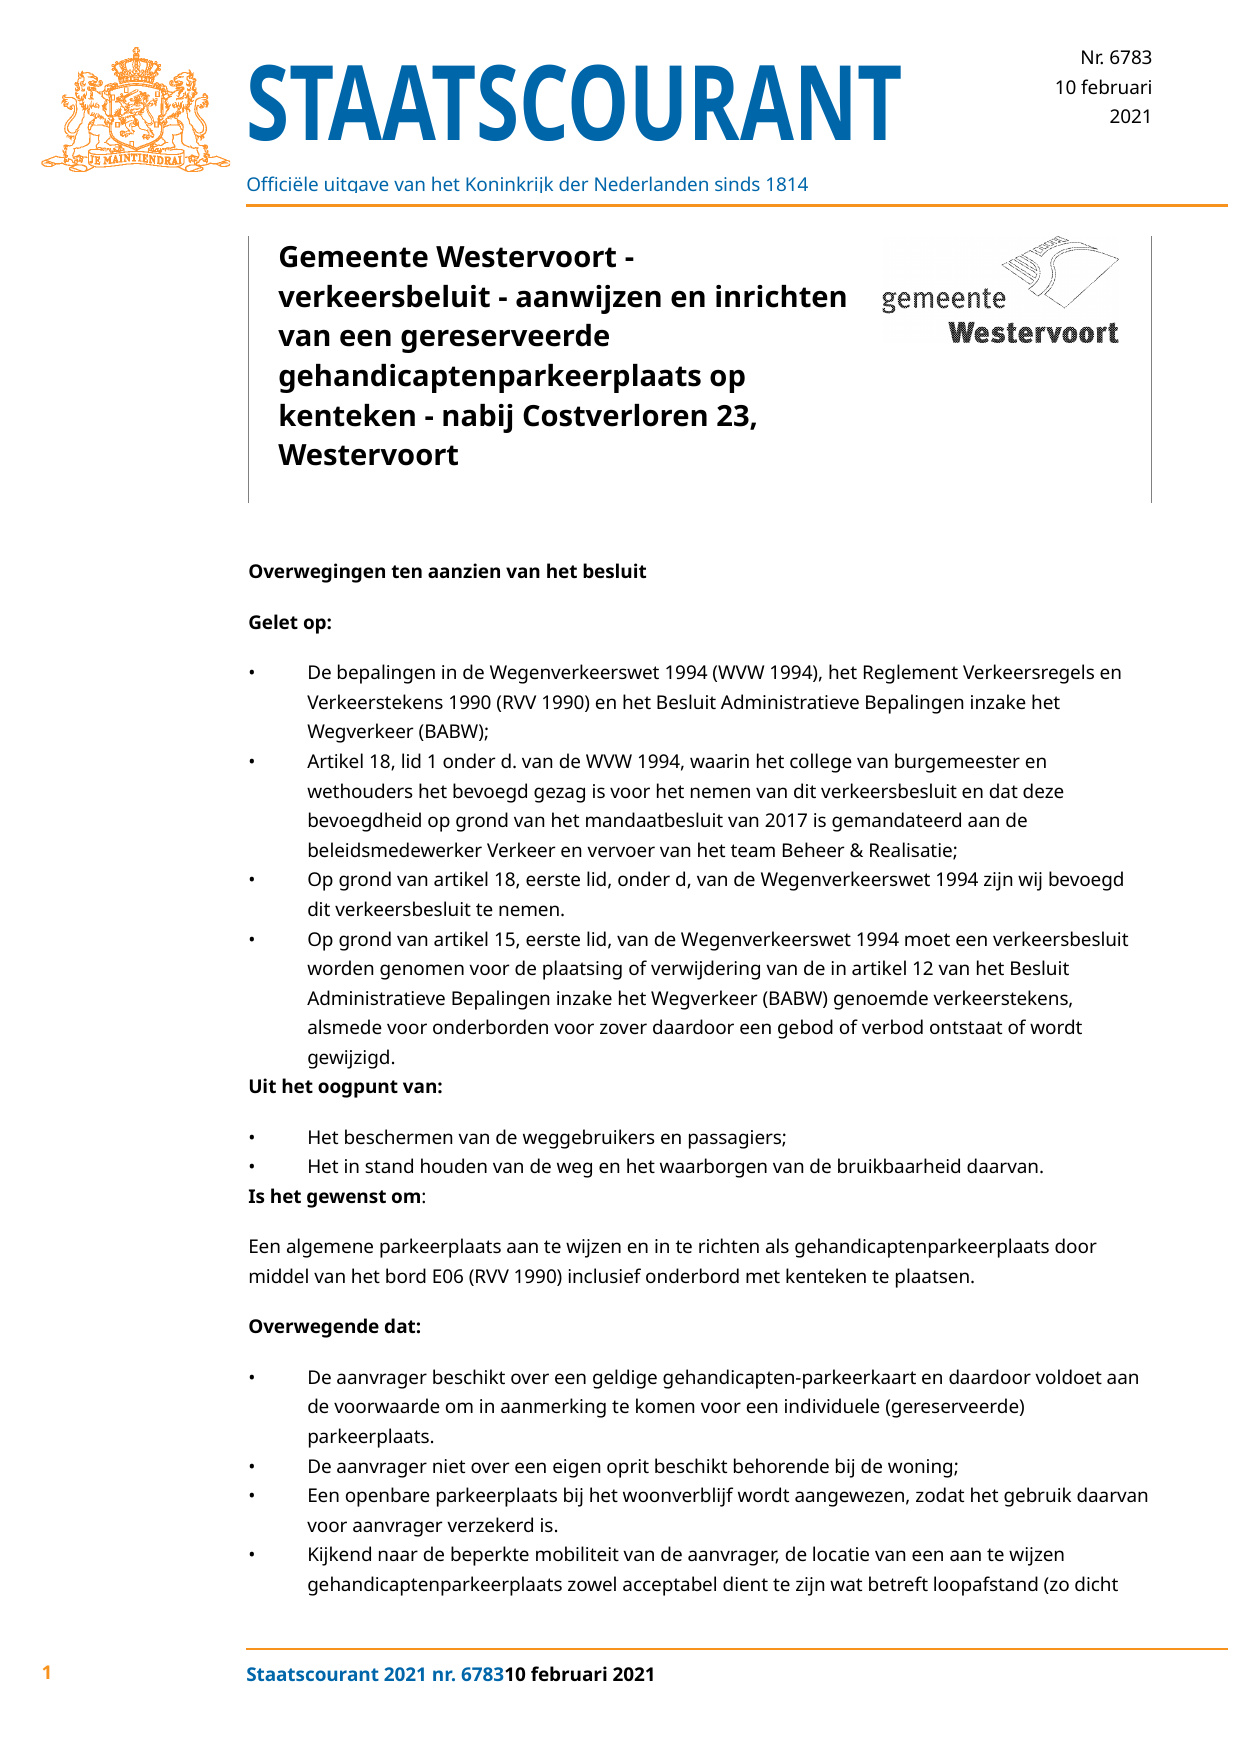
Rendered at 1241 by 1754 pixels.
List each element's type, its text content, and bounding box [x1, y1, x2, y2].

list Het beschermen van de weggebruikers en passagiers; [248, 1124, 1152, 1150]
list Op grond van artikel 15, eerste lid, van de Wegenverkeerswet 1994 moet een verkeersbesluit worden genomen voor de plaatsing of verwijdering van de in artikel 12 van het Besluit Administratieve Bepalingen inzake het Wegverkeer (BABW) genoemde verkeerstekens, alsmede voor onderborden voor zover daardoor een gebod of verbod ontstaat of wordt gewijzigd. [248, 926, 1152, 1070]
table_header Gemeente Westervoort - verkeersbeluit - aanwijzen en inrichten van een gereserveerde gehandicaptenparkeerplaats op kenteken - nabij Costverloren 23, Westervoort [249, 236, 850, 503]
list Een openbare parkeerplaats bij het woonverblijf wordt aangewezen, zodat het gebruik daarvan voor aanvrager verzekerd is. [248, 1482, 1152, 1538]
list Artikel 18, lid 1 onder d. van de WVW 1994, waarin het college van burgemeester en wethouders het bevoegd gezag is voor het nemen van dit verkeersbesluit en dat deze bevoegdheid op grond van het mandaatbesluit van 2017 is gemandateerd aan de beleidsmedewerker Verkeer en vervoer van het team Beheer & Realisatie; [248, 748, 1152, 863]
text Uit het oogpunt van: [248, 1074, 1152, 1099]
text Gelet op: [248, 609, 1152, 635]
list De aanvrager niet over een eigen oprit beschikt behorende bij de woning; [248, 1453, 1152, 1479]
picture [41, 47, 231, 172]
table_header [1119, 236, 1151, 342]
list De bepalingen in de Wegenverkeerswet 1994 (WVW 1994), het Reglement Verkeersregels en Verkeerstekens 1990 (RVV 1990) en het Besluit Administratieve Bepalingen inzake het Wegverkeer (BABW); [248, 659, 1152, 744]
list Het in stand houden van de weg en het waarborgen van de bruikbaarheid daarvan. [248, 1154, 1152, 1179]
text Overwegende dat: [248, 1314, 1152, 1339]
table_header [850, 343, 1151, 503]
list De aanvrager beschikt over een geldige gehandicapten-parkeerkaart en daardoor voldoet aan de voorwaarde om in aanmerking te komen voor een individuele (gereserveerde) parkeerplaats. [248, 1364, 1152, 1449]
text Is het gewenst om: [248, 1183, 1152, 1209]
list Kijkend naar de beperkte mobiliteit van de aanvrager, de locatie van een aan te wijzen gehandicaptenparkeerplaats zowel acceptabel dient te zijn wat betreft loopafstand (zo dicht [248, 1542, 1152, 1597]
table_header [850, 236, 882, 342]
picture [882, 236, 1119, 343]
list Op grond van artikel 18, eerste lid, onder d, van de Wegenverkeerswet 1994 zijn wij bevoegd dit verkeersbesluit te nemen. [248, 867, 1152, 922]
text Een algemene parkeerplaats aan te wijzen en in te richten als gehandicaptenparkeerplaats door middel van het bord E06 (RVV 1990) inclusief onderbord met kenteken te plaatsen. [248, 1234, 1152, 1289]
text Overwegingen ten aanzien van het besluit [248, 559, 1152, 584]
